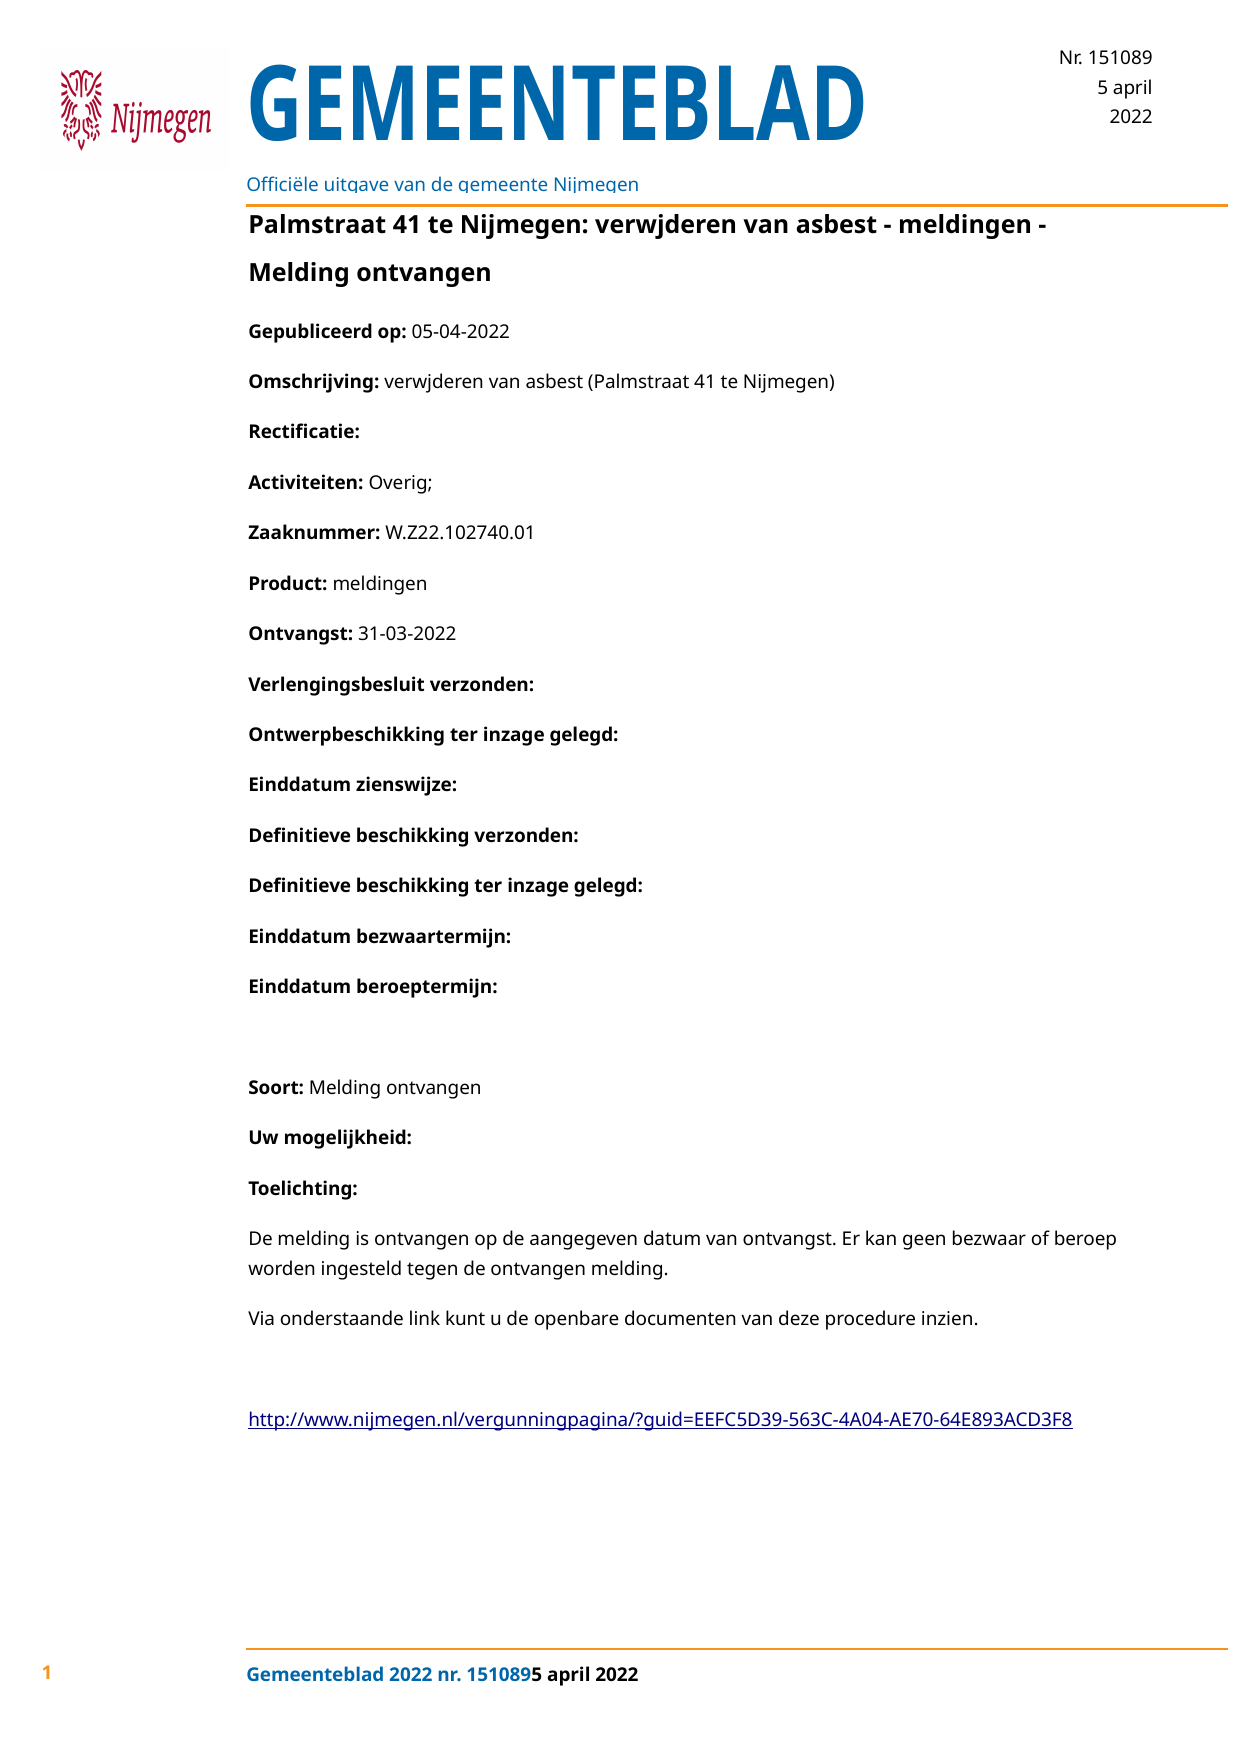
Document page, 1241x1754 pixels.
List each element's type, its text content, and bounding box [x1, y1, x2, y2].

text Gepubliceerd op: 05-04-2022 [248, 318, 1152, 344]
text Omschrijving: verwjderen van asbest (Palmstraat 41 te Nijmegen) [248, 368, 1152, 394]
text http://www.nijmegen.nl/vergunningpagina/?guid=EEFC5D39-563C-4A04-AE70-64E893ACD3F8 [248, 1406, 1152, 1432]
text Uw mogelijkheid: [248, 1124, 1152, 1150]
text Ontwerpbeschikking ter inzage gelegd: [248, 721, 1152, 747]
text Soort: Melding ontvangen [248, 1074, 1152, 1100]
text Via onderstaande link kunt u de openbare documenten van deze procedure inzien. [248, 1305, 1152, 1331]
text Palmstraat 41 te Nijmegen: verwjderen van asbest - meldingen - Melding ontvangen [248, 207, 1152, 288]
text Ontvangst: 31-03-2022 [248, 620, 1152, 646]
text Verlengingsbesluit verzonden: [248, 671, 1152, 697]
text Product: meldingen [248, 570, 1152, 596]
picture [41, 47, 231, 172]
text Toelichting: [248, 1175, 1152, 1201]
text Rectificatie: [248, 419, 1152, 444]
text Definitieve beschikking ter inzage gelegd: [248, 872, 1152, 898]
text Einddatum beroeptermijn: [248, 973, 1152, 999]
text Zaaknummer: W.Z22.102740.01 [248, 519, 1152, 545]
text Activiteiten: Overig; [248, 469, 1152, 495]
text De melding is ontvangen op de aangegeven datum van ontvangst. Er kan geen bezwaar of beroep worden ingesteld tegen de ontvangen melding. [248, 1225, 1152, 1281]
text Einddatum bezwaartermijn: [248, 923, 1152, 949]
text Definitieve beschikking verzonden: [248, 822, 1152, 848]
text Einddatum zienswijze: [248, 772, 1152, 797]
